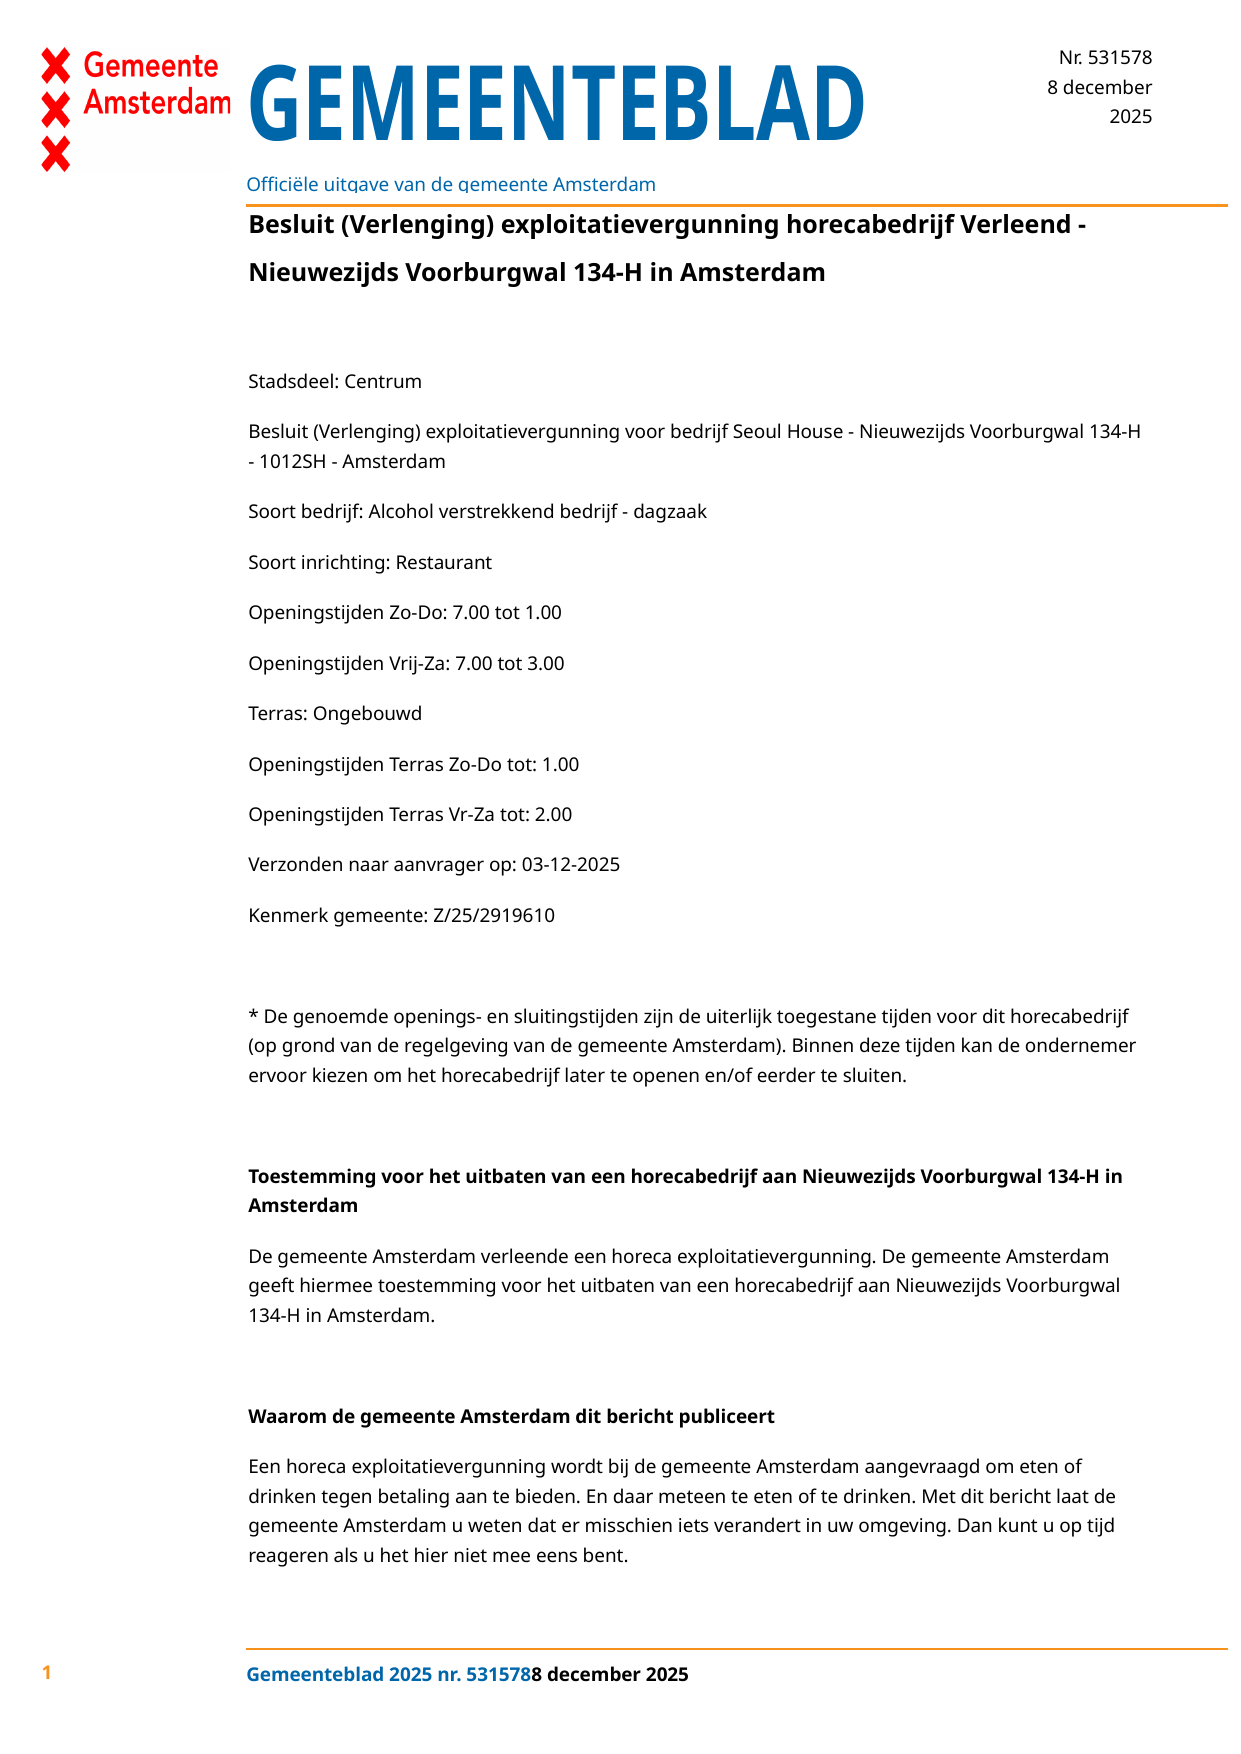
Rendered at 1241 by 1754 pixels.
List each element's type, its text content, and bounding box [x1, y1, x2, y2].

text Stadsdeel: Centrum [248, 368, 1152, 394]
text Openingstijden Terras Zo-Do tot: 1.00 [248, 751, 1152, 777]
text Soort bedrijf: Alcohol verstrekkend bedrijf - dagzaak [248, 499, 1152, 524]
text Een horeca exploitatievergunning wordt bij de gemeente Amsterdam aangevraagd om eten of drinken tegen betaling aan te bieden. En daar meteen te eten of te drinken. Met dit bericht laat de gemeente Amsterdam u weten dat er misschien iets verandert in uw omgeving. Dan kunt u op tijd reageren als u het hier niet mee eens bent. [248, 1453, 1152, 1568]
text Openingstijden Zo-Do: 7.00 tot 1.00 [248, 599, 1152, 625]
text Waarom de gemeente Amsterdam dit bericht publiceert [248, 1403, 1152, 1429]
text Soort inrichting: Restaurant [248, 549, 1152, 575]
text Openingstijden Terras Vr-Za tot: 2.00 [248, 801, 1152, 827]
text Toestemming voor het uitbaten van een horecabedrijf aan Nieuwezijds Voorburgwal 134-H in Amsterdam [248, 1163, 1152, 1218]
text Besluit (Verlenging) exploitatievergunning horecabedrijf Verleend - Nieuwezijds Voorburgwal 134-H in Amsterdam [248, 207, 1152, 288]
text Openingstijden Vrij-Za: 7.00 tot 3.00 [248, 650, 1152, 676]
text De gemeente Amsterdam verleende een horeca exploitatievergunning. De gemeente Amsterdam geeft hiermee toestemming voor het uitbaten van een horecabedrijf aan Nieuwezijds Voorburgwal 134-H in Amsterdam. [248, 1243, 1152, 1328]
text Terras: Ongebouwd [248, 700, 1152, 726]
text Verzonden naar aanvrager op: 03-12-2025 [248, 852, 1152, 877]
picture [41, 47, 231, 172]
text Besluit (Verlenging) exploitatievergunning voor bedrijf Seoul House - Nieuwezijds Voorburgwal 134-H - 1012SH - Amsterdam [248, 419, 1152, 474]
text Kenmerk gemeente: Z/25/2919610 [248, 902, 1152, 928]
text * De genoemde openings- en sluitingstijden zijn de uiterlijk toegestane tijden voor dit horecabedrijf (op grond van de regelgeving van de gemeente Amsterdam). Binnen deze tijden kan de ondernemer ervoor kiezen om het horecabedrijf later te openen en/of eerder te sluiten. [248, 1003, 1152, 1088]
